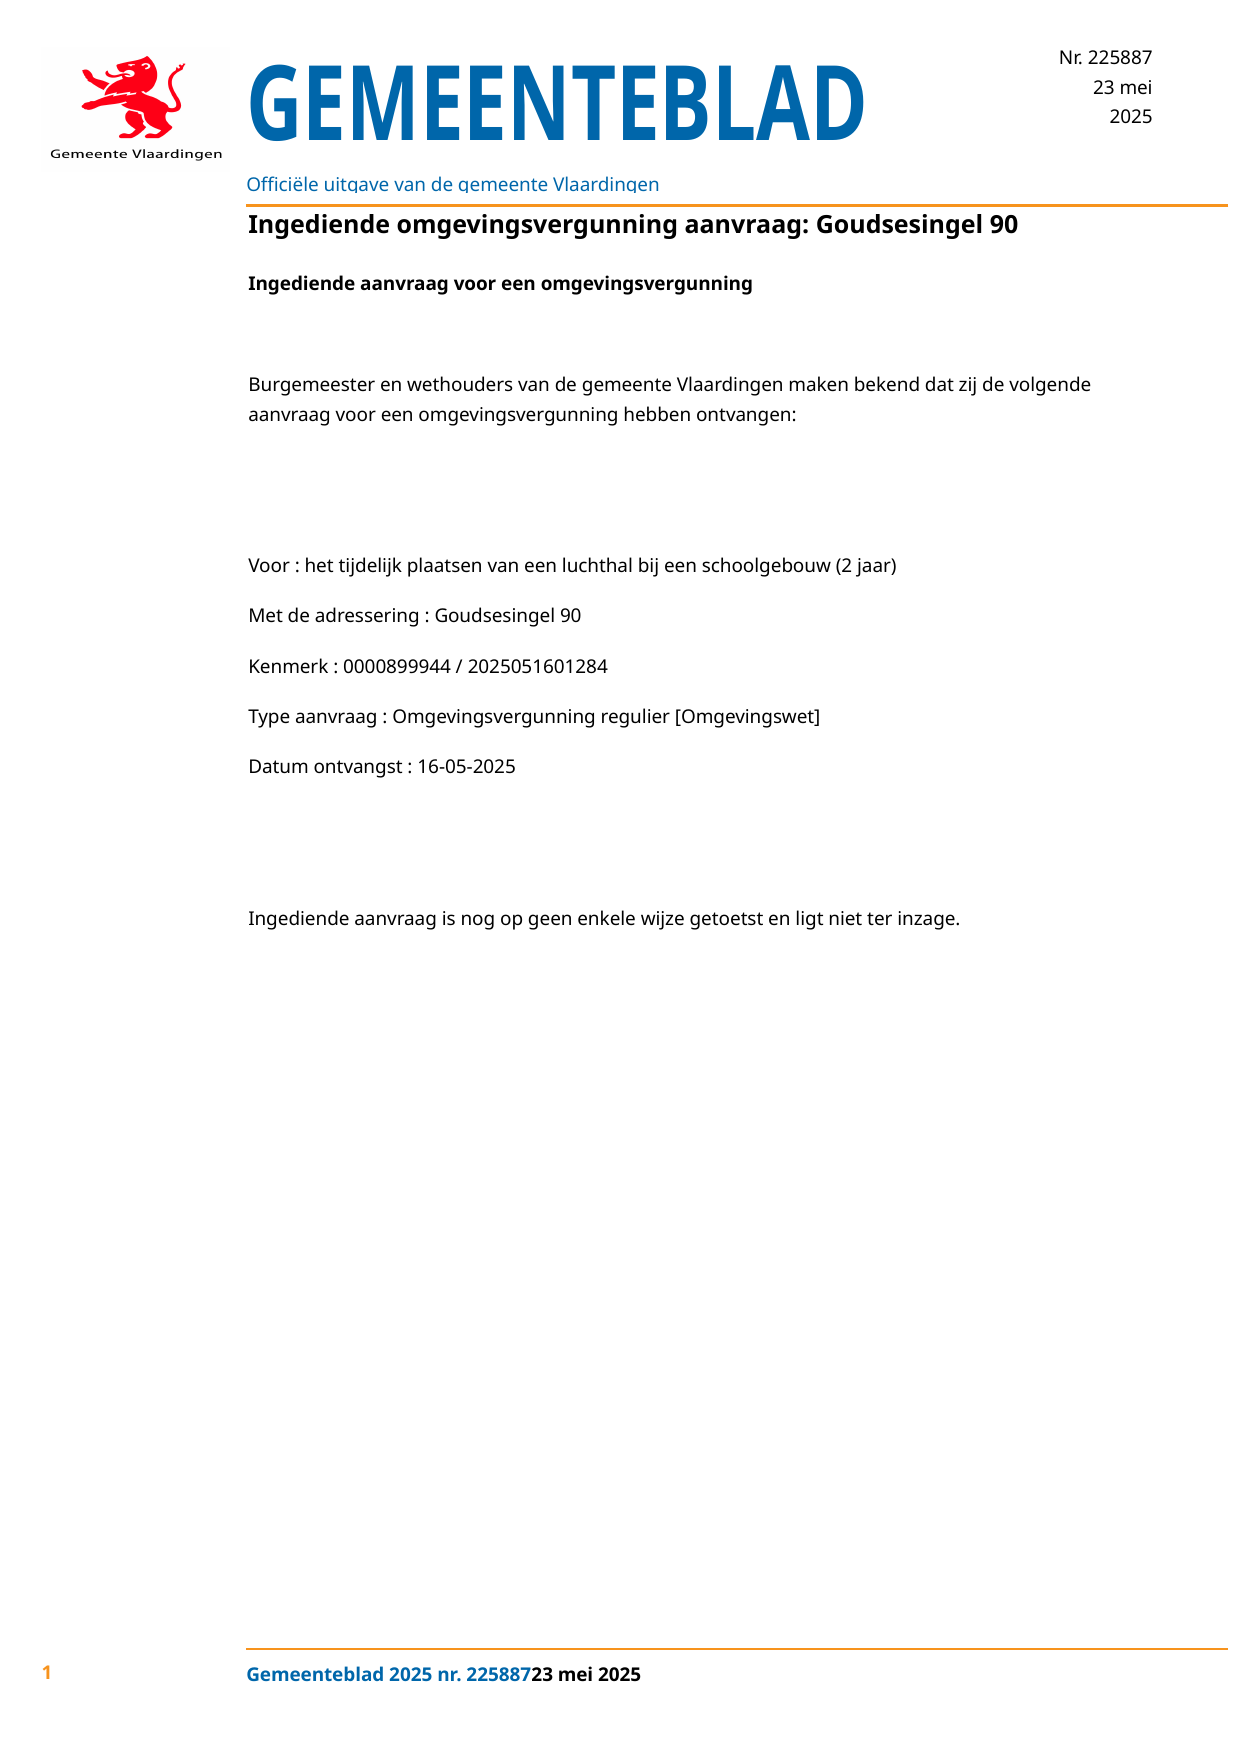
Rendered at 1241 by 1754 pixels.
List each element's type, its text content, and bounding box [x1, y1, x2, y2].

text Ingediende aanvraag voor een omgevingsvergunning [248, 270, 1152, 296]
text Met de adressering : Goudsesingel 90 [248, 602, 1152, 628]
picture [41, 47, 231, 172]
text Datum ontvangst : 16-05-2025 [248, 754, 1152, 779]
text Kenmerk : 0000899944 / 2025051601284 [248, 653, 1152, 678]
text Burgemeester en wethouders van de gemeente Vlaardingen maken bekend dat zij de volgende aanvraag voor een omgevingsvergunning hebben ontvangen: [248, 371, 1152, 426]
text Ingediende omgevingsvergunning aanvraag: Goudsesingel 90 [248, 207, 1152, 241]
text Ingediende aanvraag is nog op geen enkele wijze getoetst en ligt niet ter inzage. [248, 905, 1152, 931]
text Voor : het tijdelijk plaatsen van een luchthal bij een schoolgebouw (2 jaar) [248, 552, 1152, 578]
text Type aanvraag : Omgevingsvergunning regulier [Omgevingswet] [248, 703, 1152, 729]
